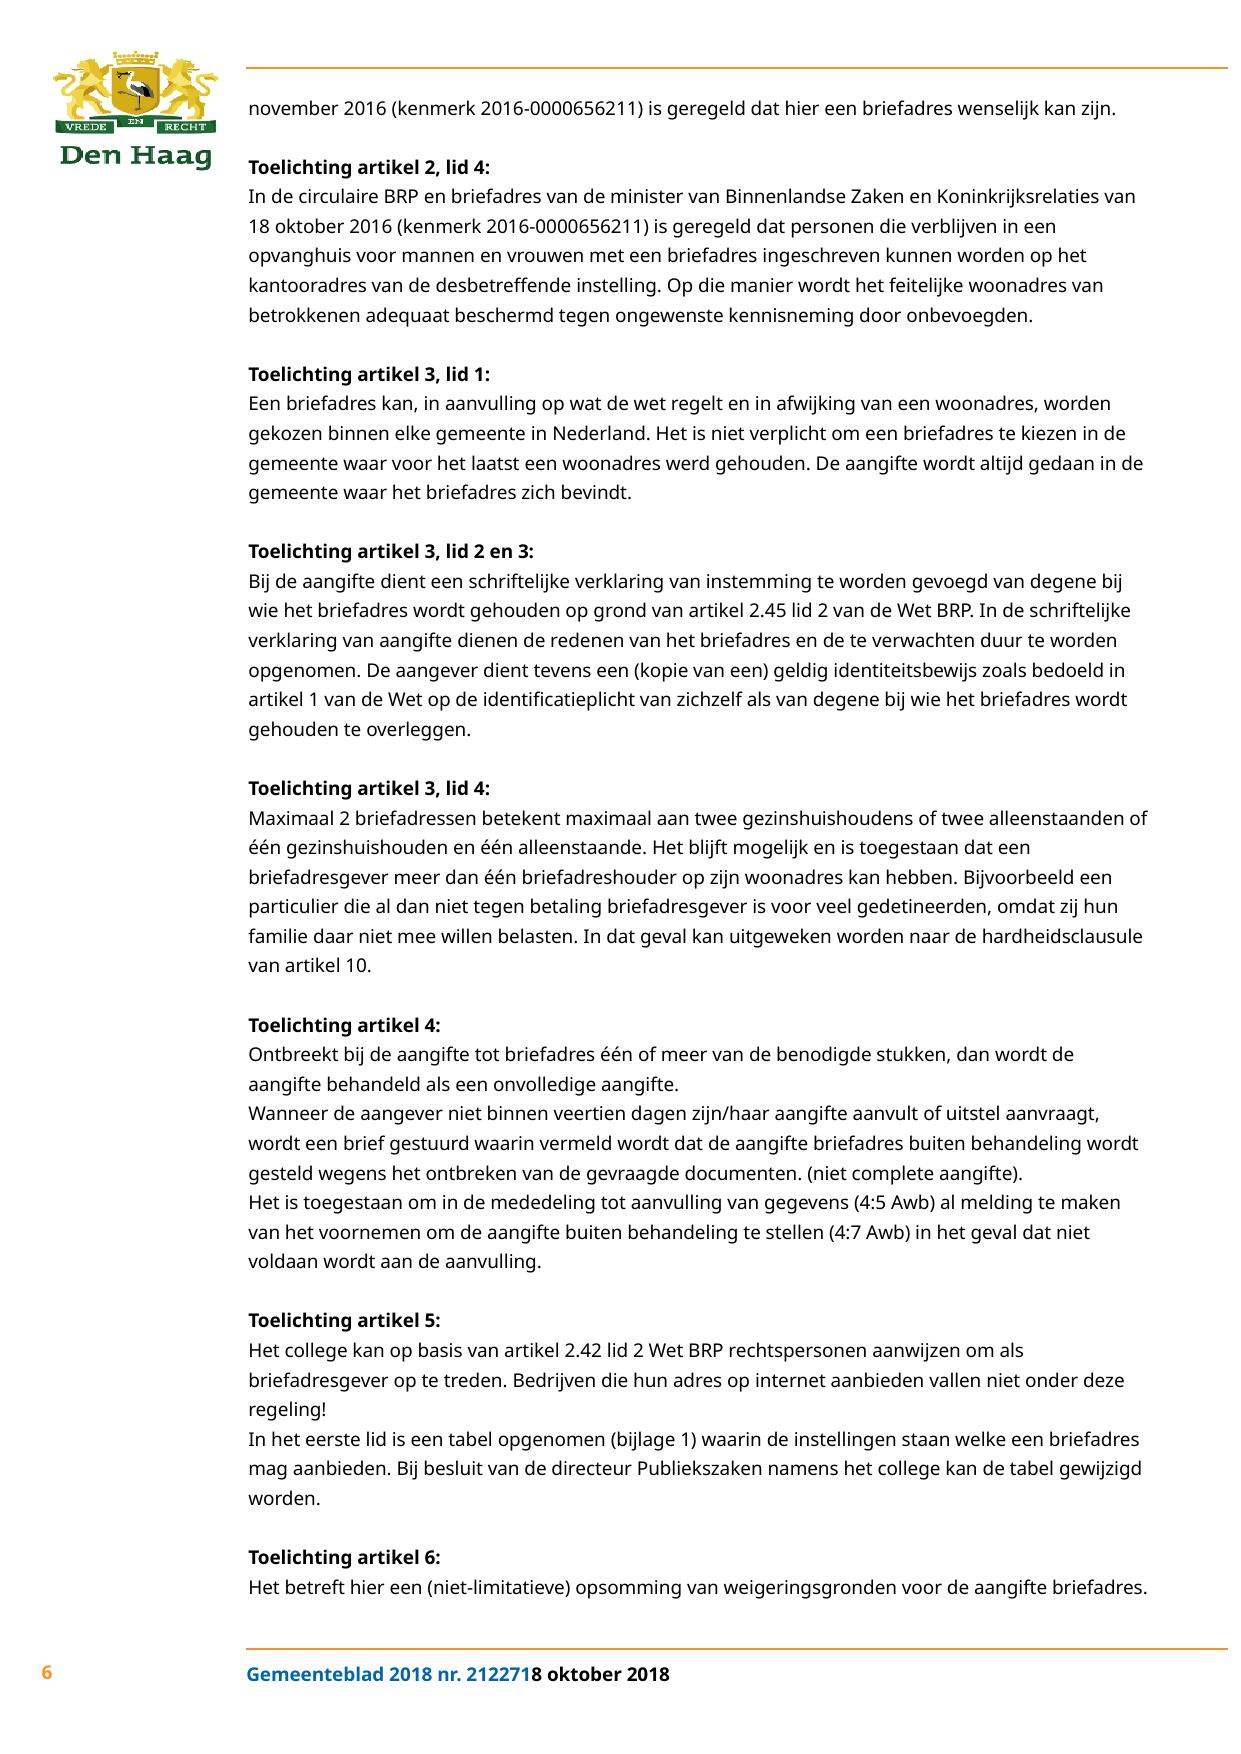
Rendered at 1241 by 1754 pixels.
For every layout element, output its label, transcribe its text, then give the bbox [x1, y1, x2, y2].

text Bij de aangifte dient een schriftelijke verklaring van instemming te worden gevoegd van degene bij wie het briefadres wordt gehouden op grond van artikel 2.45 lid 2 van de Wet BRP. In de schriftelijke verklaring van aangifte dienen de redenen van het briefadres en de te verwachten duur te worden opgenomen. De aangever dient tevens een (kopie van een) geldig identiteitsbewijs zoals bedoeld in artikel 1 van de Wet op de identificatieplicht van zichzelf als van degene bij wie het briefadres wordt gehouden te overleggen. [248, 568, 1152, 742]
text In de circulaire BRP en briefadres van de minister van Binnenlandse Zaken en Koninkrijksrelaties van 18 oktober 2016 (kenmerk 2016-0000656211) is geregeld dat personen die verblijven in een opvanghuis voor mannen en vrouwen met een briefadres ingeschreven kunnen worden op het kantooradres van de desbetreffende instelling. Op die manier wordt het feitelijke woonadres van betrokkenen adequaat beschermd tegen ongewenste kennisneming door onbevoegden. [248, 183, 1152, 328]
text Toelichting artikel 3, lid 4: [248, 775, 1152, 801]
text Ontbreekt bij de aangifte tot briefadres één of meer van de benodigde stukken, dan wordt de aangifte behandeld als een onvolledige aangifte. [248, 1041, 1152, 1097]
text Het college kan op basis van artikel 2.42 lid 2 Wet BRP rechtspersonen aanwijzen om als briefadresgever op te treden. Bedrijven die hun adres op internet aanbieden vallen niet onder deze regeling! [248, 1337, 1152, 1422]
text Toelichting artikel 5: [248, 1308, 1152, 1333]
text Een briefadres kan, in aanvulling op wat de wet regelt en in afwijking van een woonadres, worden gekozen binnen elke gemeente in Nederland. Het is niet verplicht om een briefadres te kiezen in de gemeente waar voor het laatst een woonadres werd gehouden. De aangifte wordt altijd gedaan in de gemeente waar het briefadres zich bevindt. [248, 391, 1152, 505]
text Toelichting artikel 6: [248, 1544, 1152, 1570]
text Het is toegestaan om in de mededeling tot aanvulling van gegevens (4:5 Awb) al melding te maken van het voornemen om de aangifte buiten behandeling te stellen (4:7 Awb) in het geval dat niet voldaan wordt aan de aanvulling. [248, 1189, 1152, 1274]
text Toelichting artikel 2, lid 4: [248, 154, 1152, 180]
text Toelichting artikel 3, lid 1: [248, 361, 1152, 387]
text november 2016 (kenmerk 2016-0000656211) is geregeld dat hier een briefadres wenselijk kan zijn. [248, 95, 1152, 121]
picture [41, 47, 231, 172]
text Het betreft hier een (niet-limitatieve) opsomming van weigeringsgronden voor de aangifte briefadres. [248, 1574, 1152, 1600]
text Maximaal 2 briefadressen betekent maximaal aan twee gezinshuishoudens of twee alleenstaanden of één gezinshuishouden en één alleenstaande. Het blijft mogelijk en is toegestaan dat een briefadresgever meer dan één briefadreshouder op zijn woonadres kan hebben. Bijvoorbeeld een particulier die al dan niet tegen betaling briefadresgever is voor veel gedetineerden, omdat zij hun familie daar niet mee willen belasten. In dat geval kan uitgeweken worden naar de hardheidsclausule van artikel 10. [248, 805, 1152, 978]
text Toelichting artikel 4: [248, 1012, 1152, 1038]
text In het eerste lid is een tabel opgenomen (bijlage 1) waarin de instellingen staan welke een briefadres mag aanbieden. Bij besluit van de directeur Publiekszaken namens het college kan de tabel gewijzigd worden. [248, 1426, 1152, 1511]
text Toelichting artikel 3, lid 2 en 3: [248, 538, 1152, 564]
text Wanneer de aangever niet binnen veertien dagen zijn/haar aangifte aanvult of uitstel aanvraagt, wordt een brief gestuurd waarin vermeld wordt dat de aangifte briefadres buiten behandeling wordt gesteld wegens het ontbreken van de gevraagde documenten. (niet complete aangifte). [248, 1101, 1152, 1186]
